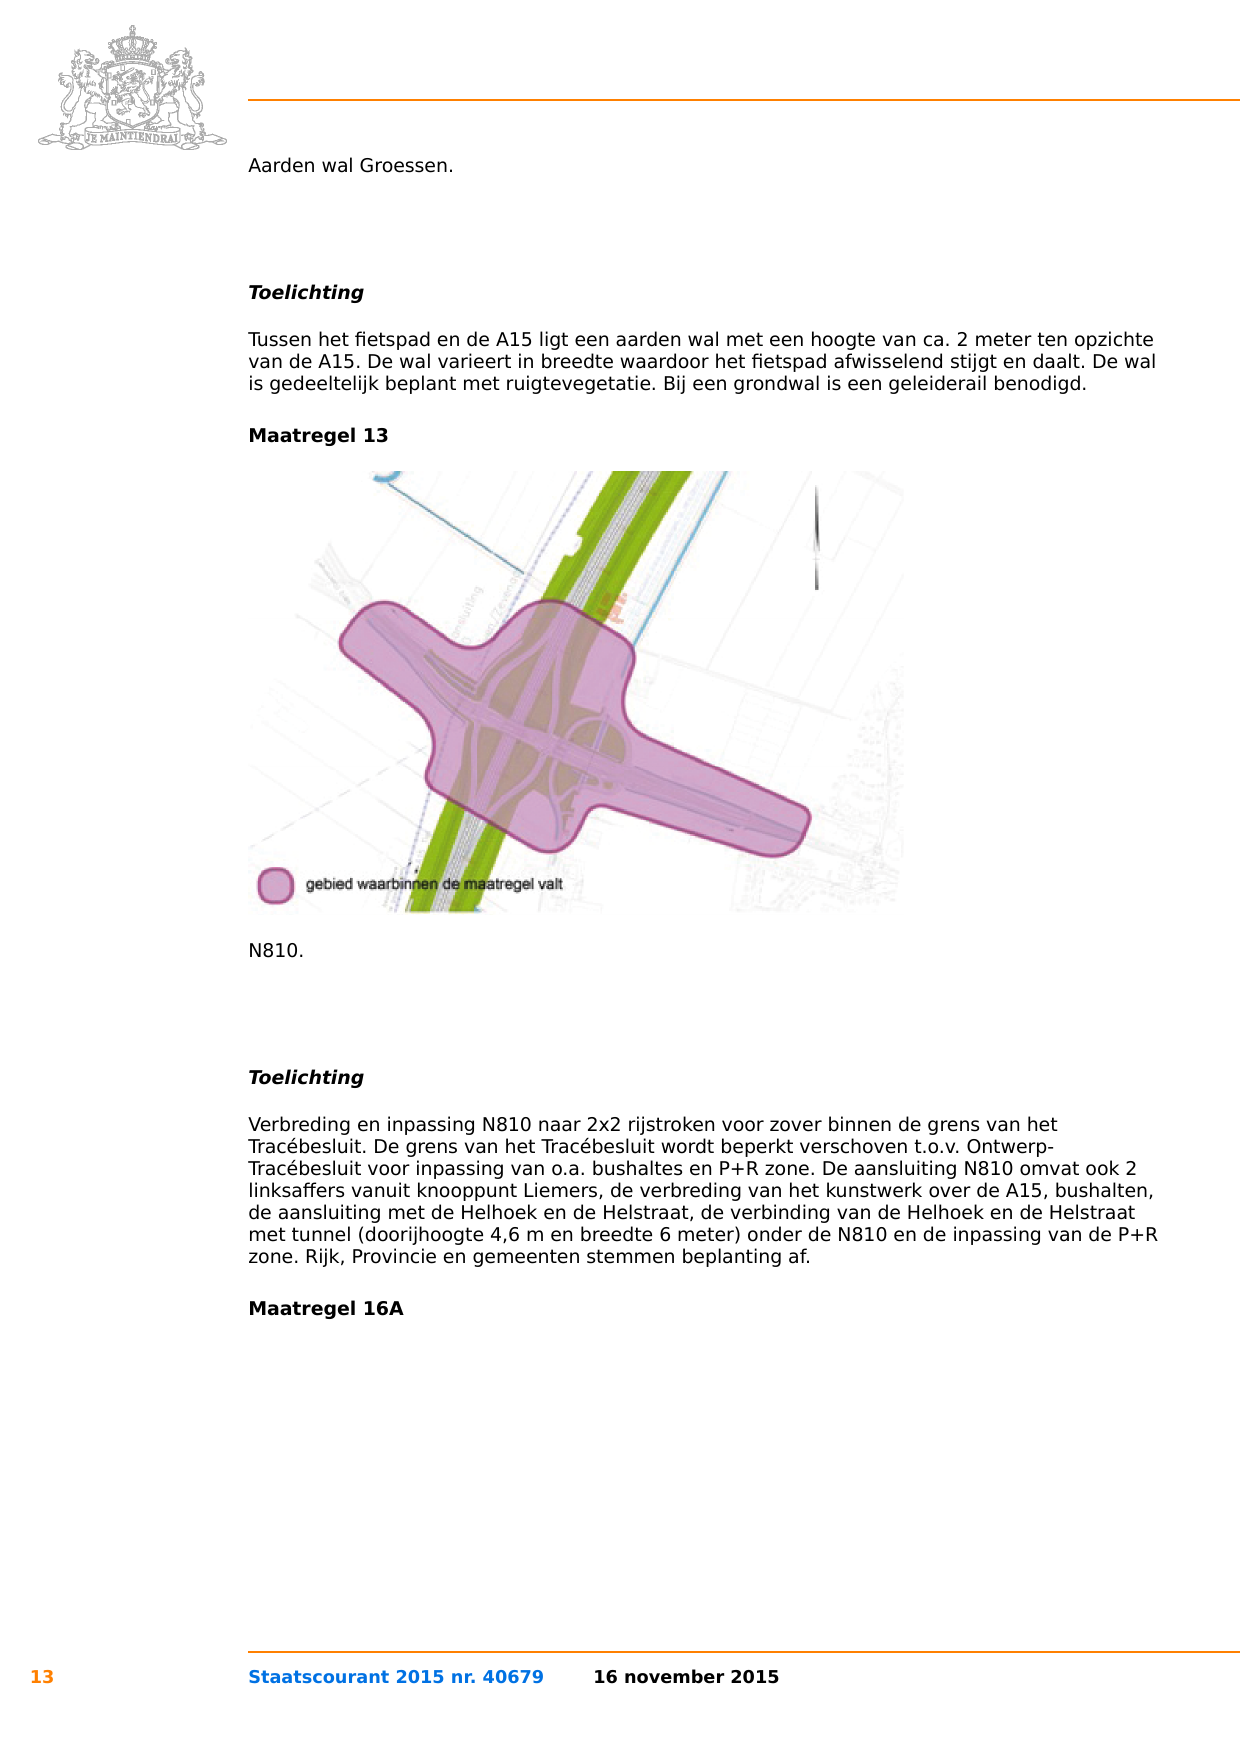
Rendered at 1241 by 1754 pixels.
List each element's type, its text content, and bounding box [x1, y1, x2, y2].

subtitle Toelichting [248, 282, 1163, 304]
text N810. [248, 940, 903, 962]
subtitle Toelichting [248, 1067, 1163, 1089]
picture [248, 471, 904, 915]
text Tussen het fietspad en de A15 ligt een aarden wal met een hoogte van ca. 2 meter ten opzichte van de A15. De wal varieert in breedte waardoor het fietspad afwisselend stijgt en daalt. De wal is gedeeltelijk beplant met ruigtevegetatie. Bij een grondwal is een geleiderail benodigd. [248, 329, 1163, 395]
subtitle Maatregel 13 [248, 425, 1163, 447]
text Verbreding en inpassing N810 naar 2x2 rijstroken voor zover binnen de grens van het Tracébesluit. De grens van het Tracébesluit wordt beperkt verschoven t.o.v. Ontwerp-Tracébesluit voor inpassing van o.a. bushaltes en P+R zone. De aansluiting N810 omvat ook 2 linksaffers vanuit knooppunt Liemers, de verbreding van het kunstwerk over de A15, bushalten, de aansluiting met de Helhoek en de Helstraat, de verbinding van de Helhoek en de Helstraat met tunnel (doorijhoogte 4,6 m en breedte 6 meter) onder de N810 en de inpassing van de P+R zone. Rijk, Provincie en gemeenten stemmen beplanting af. [248, 1114, 1163, 1267]
text Aarden wal Groessen. [248, 155, 974, 177]
picture [38, 25, 227, 150]
subtitle Maatregel 16A [248, 1297, 1163, 1319]
